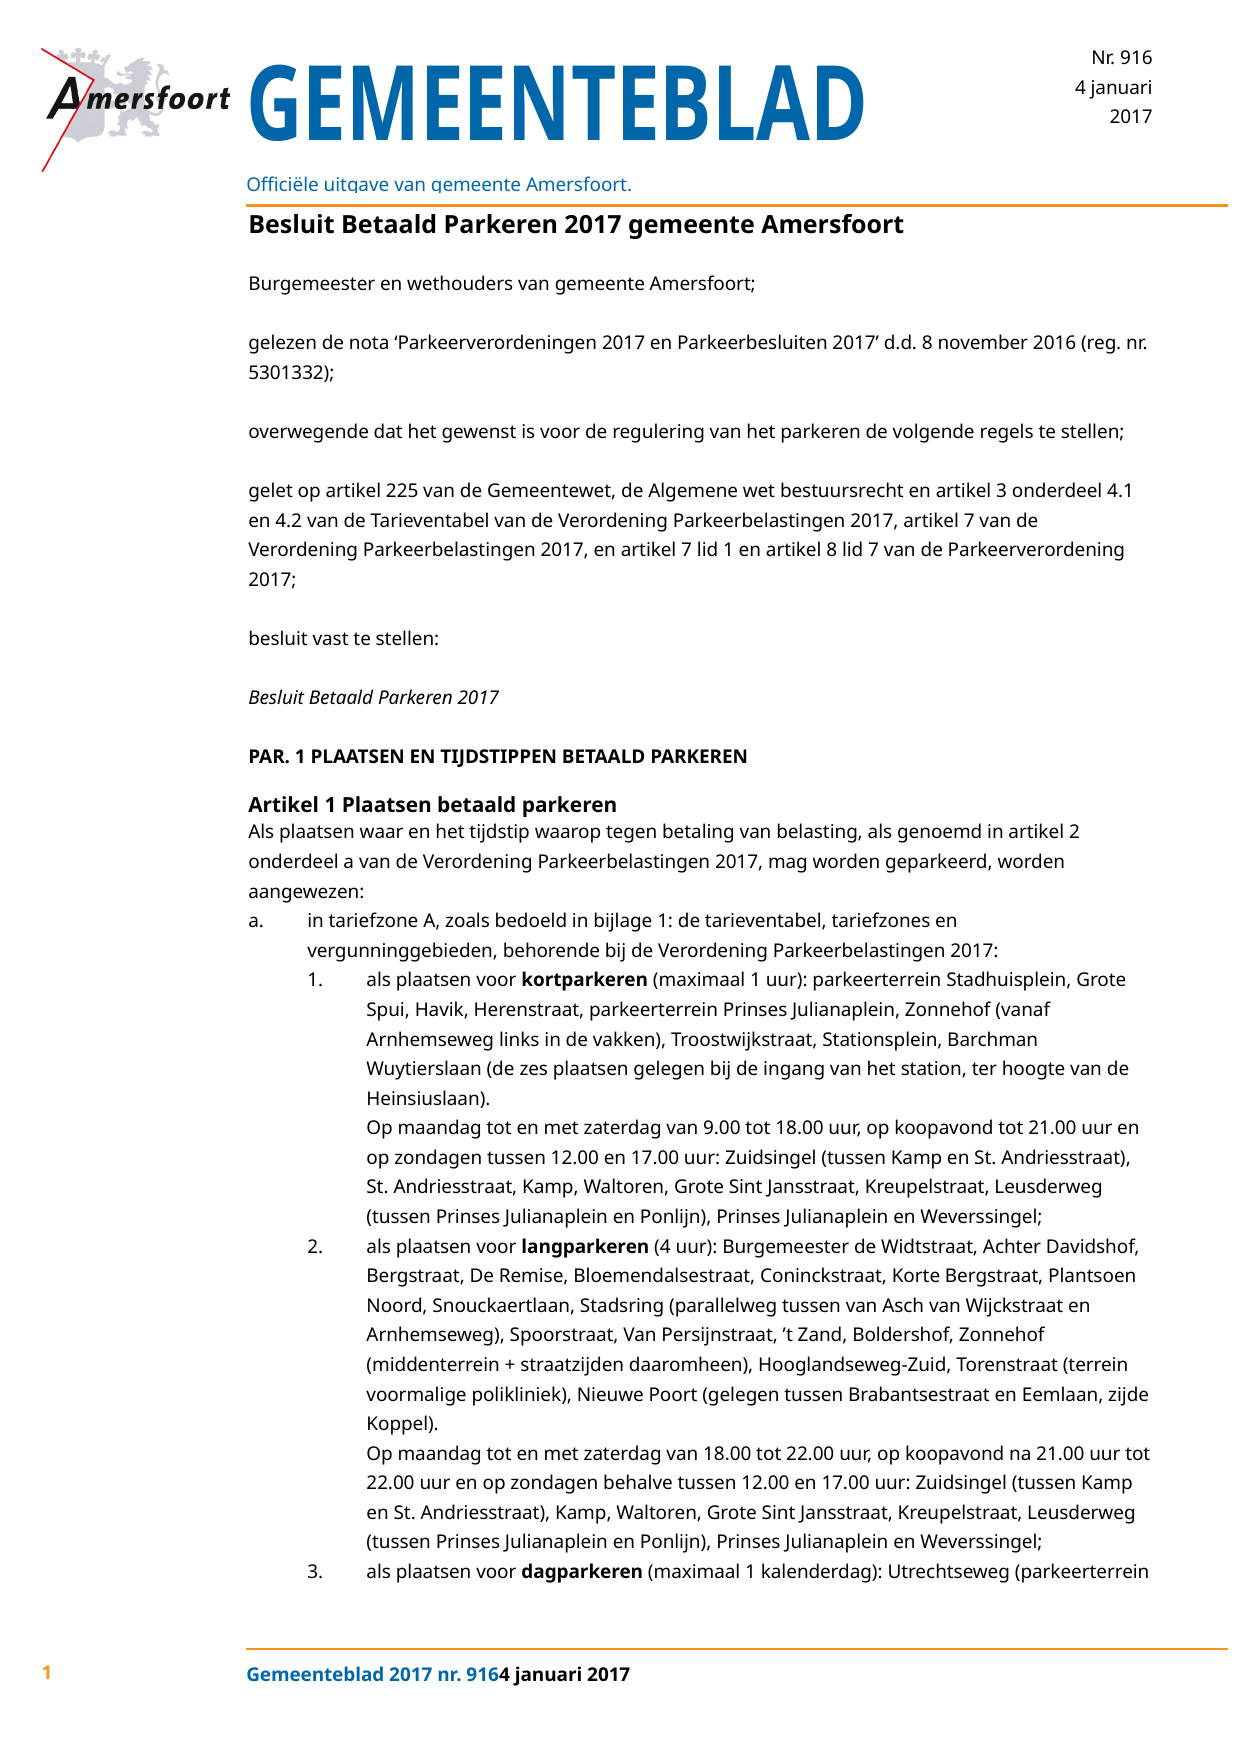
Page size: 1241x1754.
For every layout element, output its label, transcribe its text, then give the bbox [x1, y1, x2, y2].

text overwegende dat het gewenst is voor de regulering van het parkeren de volgende regels te stellen; [248, 418, 1152, 444]
text Burgemeester en wethouders van gemeente Amersfoort; [248, 270, 1152, 296]
text Besluit Betaald Parkeren 2017 gemeente Amersfoort [248, 207, 1152, 241]
list Op maandag tot en met zaterdag van 9.00 tot 18.00 uur, op koopavond tot 21.00 uur en op zondagen tussen 12.00 en 17.00 uur: Zuidsingel (tussen Kamp en St. Andriesstraat), St. Andriesstraat, Kamp, Waltoren, Grote Sint Jansstraat, Kreupelstraat, Leusderweg (tussen Prinses Julianaplein en Ponlijn), Prinses Julianaplein en Weverssingel; [307, 1114, 1152, 1229]
text Artikel 1 Plaatsen betaald parkeren [248, 790, 1152, 819]
list als plaatsen voor dagparkeren (maximaal 1 kalenderdag): Utrechtseweg (parkeerterrein [307, 1558, 1152, 1584]
text gelezen de nota ‘Parkeerverordeningen 2017 en Parkeerbesluiten 2017’ d.d. 8 november 2016 (reg. nr. 5301332); [248, 329, 1152, 385]
text Als plaatsen waar en het tijdstip waarop tegen betaling van belasting, als genoemd in artikel 2 onderdeel a van de Verordening Parkeerbelastingen 2017, mag worden geparkeerd, worden aangewezen: [248, 819, 1152, 903]
list in tariefzone A, zoals bedoeld in bijlage 1: de tarieventabel, tariefzones en vergunninggebieden, behorende bij de Verordening Parkeerbelastingen 2017: [248, 907, 1152, 963]
text gelet op artikel 225 van de Gemeentewet, de Algemene wet bestuursrecht en artikel 3 onderdeel 4.1 en 4.2 van de Tarieventabel van de Verordening Parkeerbelastingen 2017, artikel 7 van de Verordening Parkeerbelastingen 2017, en artikel 7 lid 1 en artikel 8 lid 7 van de Parkeerverordening 2017; [248, 477, 1152, 592]
list Op maandag tot en met zaterdag van 18.00 tot 22.00 uur, op koopavond na 21.00 uur tot 22.00 uur en op zondagen behalve tussen 12.00 en 17.00 uur: Zuidsingel (tussen Kamp en St. Andriesstraat), Kamp, Waltoren, Grote Sint Jansstraat, Kreupelstraat, Leusderweg (tussen Prinses Julianaplein en Ponlijn), Prinses Julianaplein en Weverssingel; [307, 1440, 1152, 1554]
text Besluit Betaald Parkeren 2017 [248, 684, 1152, 710]
picture [41, 47, 231, 172]
list als plaatsen voor langparkeren (4 uur): Burgemeester de Widtstraat, Achter Davidshof, Bergstraat, De Remise, Bloemendalsestraat, Coninckstraat, Korte Bergstraat, Plantsoen Noord, Snouckaertlaan, Stadsring (parallelweg tussen van Asch van Wijckstraat en Arnhemseweg), Spoorstraat, Van Persijnstraat, ’t Zand, Boldershof, Zonnehof (middenterrein + straatzijden daaromheen), Hooglandseweg-Zuid, Torenstraat (terrein voormalige polikliniek), Nieuwe Poort (gelegen tussen Brabantsestraat en Eemlaan, zijde Koppel). [307, 1233, 1152, 1436]
text PAR. 1 PLAATSEN EN TIJDSTIPPEN BETAALD PARKEREN [248, 744, 1152, 769]
list als plaatsen voor kortparkeren (maximaal 1 uur): parkeerterrein Stadhuisplein, Grote Spui, Havik, Herenstraat, parkeerterrein Prinses Julianaplein, Zonnehof (vanaf Arnhemseweg links in de vakken), Troostwijkstraat, Stationsplein, Barchman Wuytierslaan (de zes plaatsen gelegen bij de ingang van het station, ter hoogte van de Heinsiuslaan). [307, 967, 1152, 1111]
text besluit vast te stellen: [248, 625, 1152, 651]
